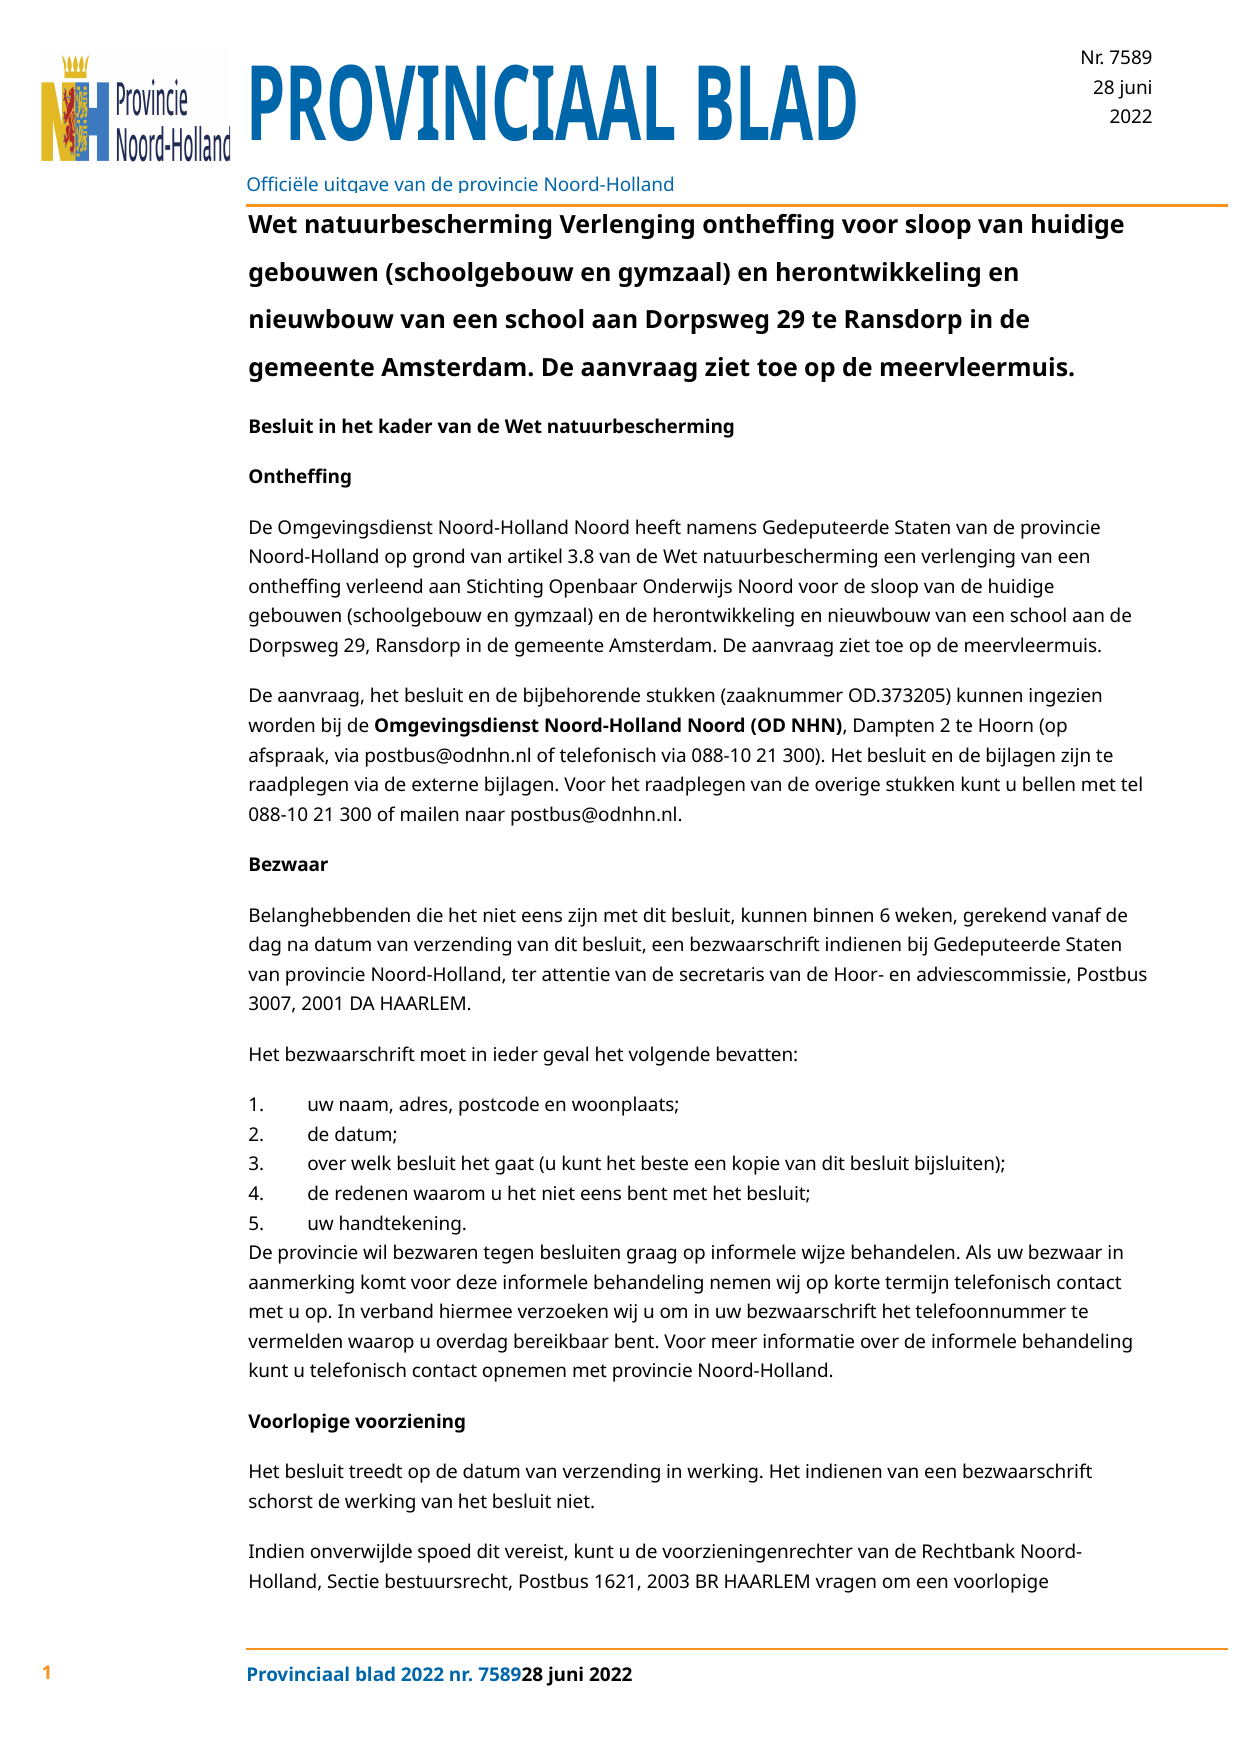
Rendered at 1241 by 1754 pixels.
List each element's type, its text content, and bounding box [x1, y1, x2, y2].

text De aanvraag, het besluit en de bijbehorende stukken (zaaknummer OD.373205) kunnen ingezien worden bij de Omgevingsdienst Noord-Holland Noord (OD NHN), Dampten 2 te Hoorn (op afspraak, via postbus@odnhn.nl of telefonisch via 088-10 21 300). Het besluit en de bijlagen zijn te raadplegen via de externe bijlagen. Voor het raadplegen van de overige stukken kunt u bellen met tel 088-10 21 300 of mailen naar postbus@odnhn.nl. [248, 683, 1152, 827]
text Indien onverwijlde spoed dit vereist, kunt u de voorzieningenrechter van de Rechtbank Noord-Holland, Sectie bestuursrecht, Postbus 1621, 2003 BR HAARLEM vragen om een voorlopige [248, 1538, 1152, 1594]
picture [41, 47, 231, 172]
text Het bezwaarschrift moet in ieder geval het volgende bevatten: [248, 1041, 1152, 1067]
list de redenen waarom u het niet eens bent met het besluit; [248, 1180, 1152, 1206]
text Belanghebbenden die het niet eens zijn met dit besluit, kunnen binnen 6 weken, gerekend vanaf de dag na datum van verzending van dit besluit, een bezwaarschrift indienen bij Gedeputeerde Staten van provincie Noord-Holland, ter attentie van de secretaris van de Hoor- en adviescommissie, Postbus 3007, 2001 DA HAARLEM. [248, 902, 1152, 1016]
text De Omgevingsdienst Noord-Holland Noord heeft namens Gedeputeerde Staten van de provincie Noord-Holland op grond van artikel 3.8 van de Wet natuurbescherming een verlenging van een ontheffing verleend aan Stichting Openbaar Onderwijs Noord voor de sloop van de huidige gebouwen (schoolgebouw en gymzaal) en de herontwikkeling en nieuwbouw van een school aan de Dorpsweg 29, Ransdorp in de gemeente Amsterdam. De aanvraag ziet toe op de meervleermuis. [248, 514, 1152, 658]
text De provincie wil bezwaren tegen besluiten graag op informele wijze behandelen. Als uw bezwaar in aanmerking komt voor deze informele behandeling nemen wij op korte termijn telefonisch contact met u op. In verband hiermee verzoeken wij u om in uw bezwaarschrift het telefoonnummer te vermelden waarop u overdag bereikbaar bent. Voor meer informatie over de informele behandeling kunt u telefonisch contact opnemen met provincie Noord-Holland. [248, 1239, 1152, 1383]
list uw handtekening. [248, 1210, 1152, 1236]
text Ontheffing [248, 463, 1152, 489]
text Het besluit treedt op de datum van verzending in werking. Het indienen van een bezwaarschrift schorst de werking van het besluit niet. [248, 1458, 1152, 1514]
text Bezwaar [248, 851, 1152, 877]
list over welk besluit het gaat (u kunt het beste een kopie van dit besluit bijsluiten); [248, 1151, 1152, 1176]
text Wet natuurbescherming Verlenging ontheffing voor sloop van huidige gebouwen (schoolgebouw en gymzaal) en herontwikkeling en nieuwbouw van een school aan Dorpsweg 29 te Ransdorp in de gemeente Amsterdam. De aanvraag ziet toe op de meervleermuis. [248, 207, 1152, 384]
list de datum; [248, 1121, 1152, 1147]
text Besluit in het kader van de Wet natuurbescherming [248, 413, 1152, 439]
list uw naam, adres, postcode en woonplaats; [248, 1091, 1152, 1117]
text Voorlopige voorziening [248, 1408, 1152, 1434]
